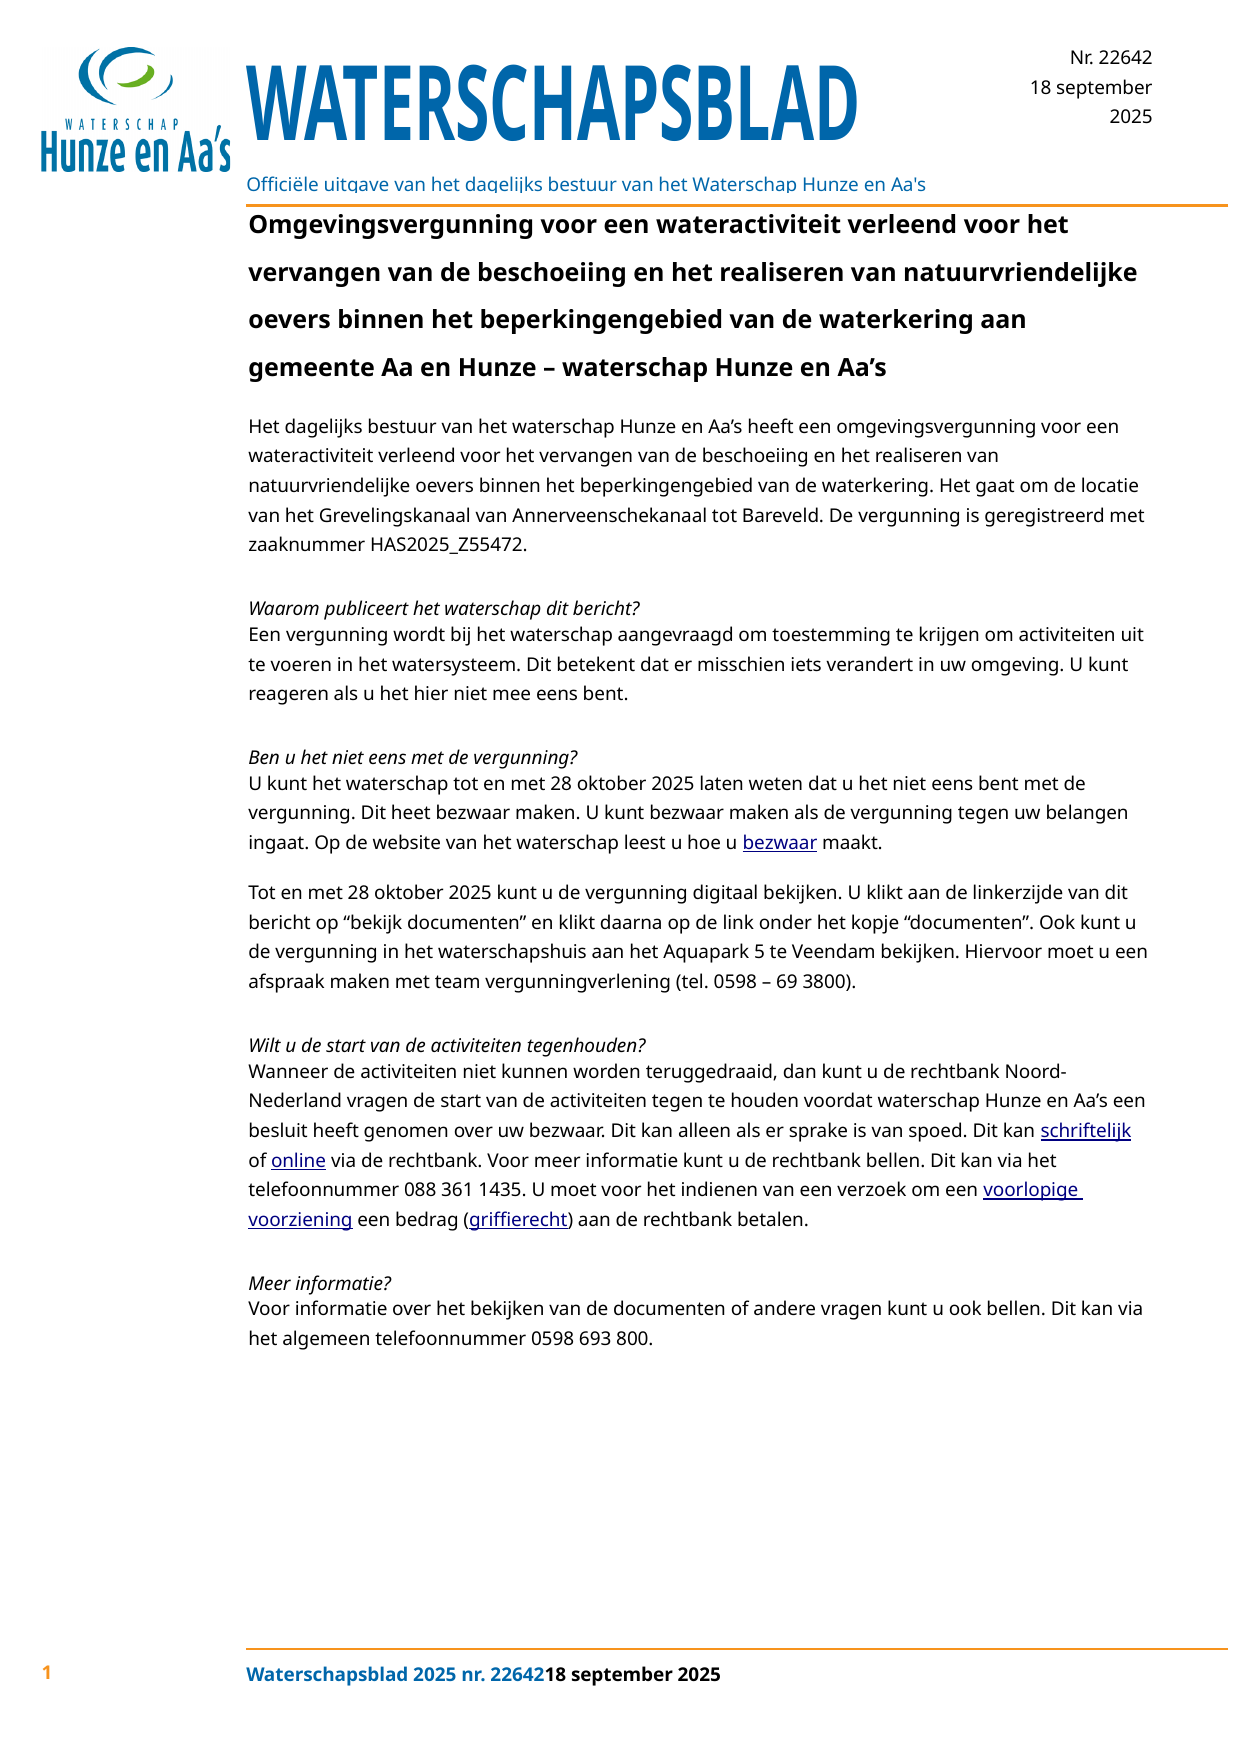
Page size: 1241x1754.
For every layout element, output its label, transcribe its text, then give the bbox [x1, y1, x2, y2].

text Een vergunning wordt bij het waterschap aangevraagd om toestemming te krijgen om activiteiten uit te voeren in het watersysteem. Dit betekent dat er misschien iets verandert in uw omgeving. U kunt reageren als u het hier niet mee eens bent. [248, 621, 1152, 706]
picture [41, 47, 231, 172]
text Het dagelijks bestuur van het waterschap Hunze en Aa’s heeft een omgevingsvergunning voor een wateractiviteit verleend voor het vervangen van de beschoeiing en het realiseren van natuurvriendelijke oevers binnen het beperkingengebied van de waterkering. Het gaat om de locatie van het Grevelingskanaal van Annerveenschekanaal tot Bareveld. De vergunning is geregistreerd met zaaknummer HAS2025_Z55472. [248, 413, 1152, 557]
text Wanneer de activiteiten niet kunnen worden teruggedraaid, dan kunt u de rechtbank Noord-Nederland vragen de start van de activiteiten tegen te houden voordat waterschap Hunze en Aa’s een besluit heeft genomen over uw bezwaar. Dit kan alleen als er sprake is van spoed. Dit kan schriftelijk of online via de rechtbank. Voor meer informatie kunt u de rechtbank bellen. Dit kan via het telefoonnummer 088 361 1435. U moet voor het indienen van een verzoek om een voorlopige voorziening een bedrag (griffierecht) aan de rechtbank betalen. [248, 1058, 1152, 1232]
text Meer informatie? [248, 1270, 1152, 1296]
picture [47, 154, 51, 172]
text Voor informatie over het bekijken van de documenten of andere vragen kunt u ook bellen. Dit kan via het algemeen telefoonnummer 0598 693 800. [248, 1296, 1152, 1351]
picture [183, 163, 191, 172]
text Tot en met 28 oktober 2025 kunt u de vergunning digitaal bekijken. U klikt aan de linkerzijde van dit bericht op “bekijk documenten” en klikt daarna op de link onder het kopje “documenten”. Ook kunt u de vergunning in het waterschapshuis aan het Aquapark 5 te Veendam bekijken. Hiervoor moet u een afspraak maken met team vergunningverlening (tel. 0598 – 69 3800). [248, 879, 1152, 994]
text U kunt het waterschap tot en met 28 oktober 2025 laten weten dat u het niet eens bent met de vergunning. Dit heet bezwaar maken. U kunt bezwaar maken als de vergunning tegen uw belangen ingaat. Op de website van het waterschap leest u hoe u bezwaar maakt. [248, 770, 1152, 855]
picture [226, 145, 231, 156]
text Wilt u de start van de activiteiten tegenhouden? [248, 1032, 1152, 1058]
text Omgevingsvergunning voor een wateractiviteit verleend voor het vervangen van de beschoeiing en het realiseren van natuurvriendelijke oevers binnen het beperkingengebied van de waterkering aan gemeente Aa en Hunze – waterschap Hunze en Aa’s [248, 207, 1152, 384]
text Waarom publiceert het waterschap dit bericht? [248, 595, 1152, 621]
text Ben u het niet eens met de vergunning? [248, 744, 1152, 770]
